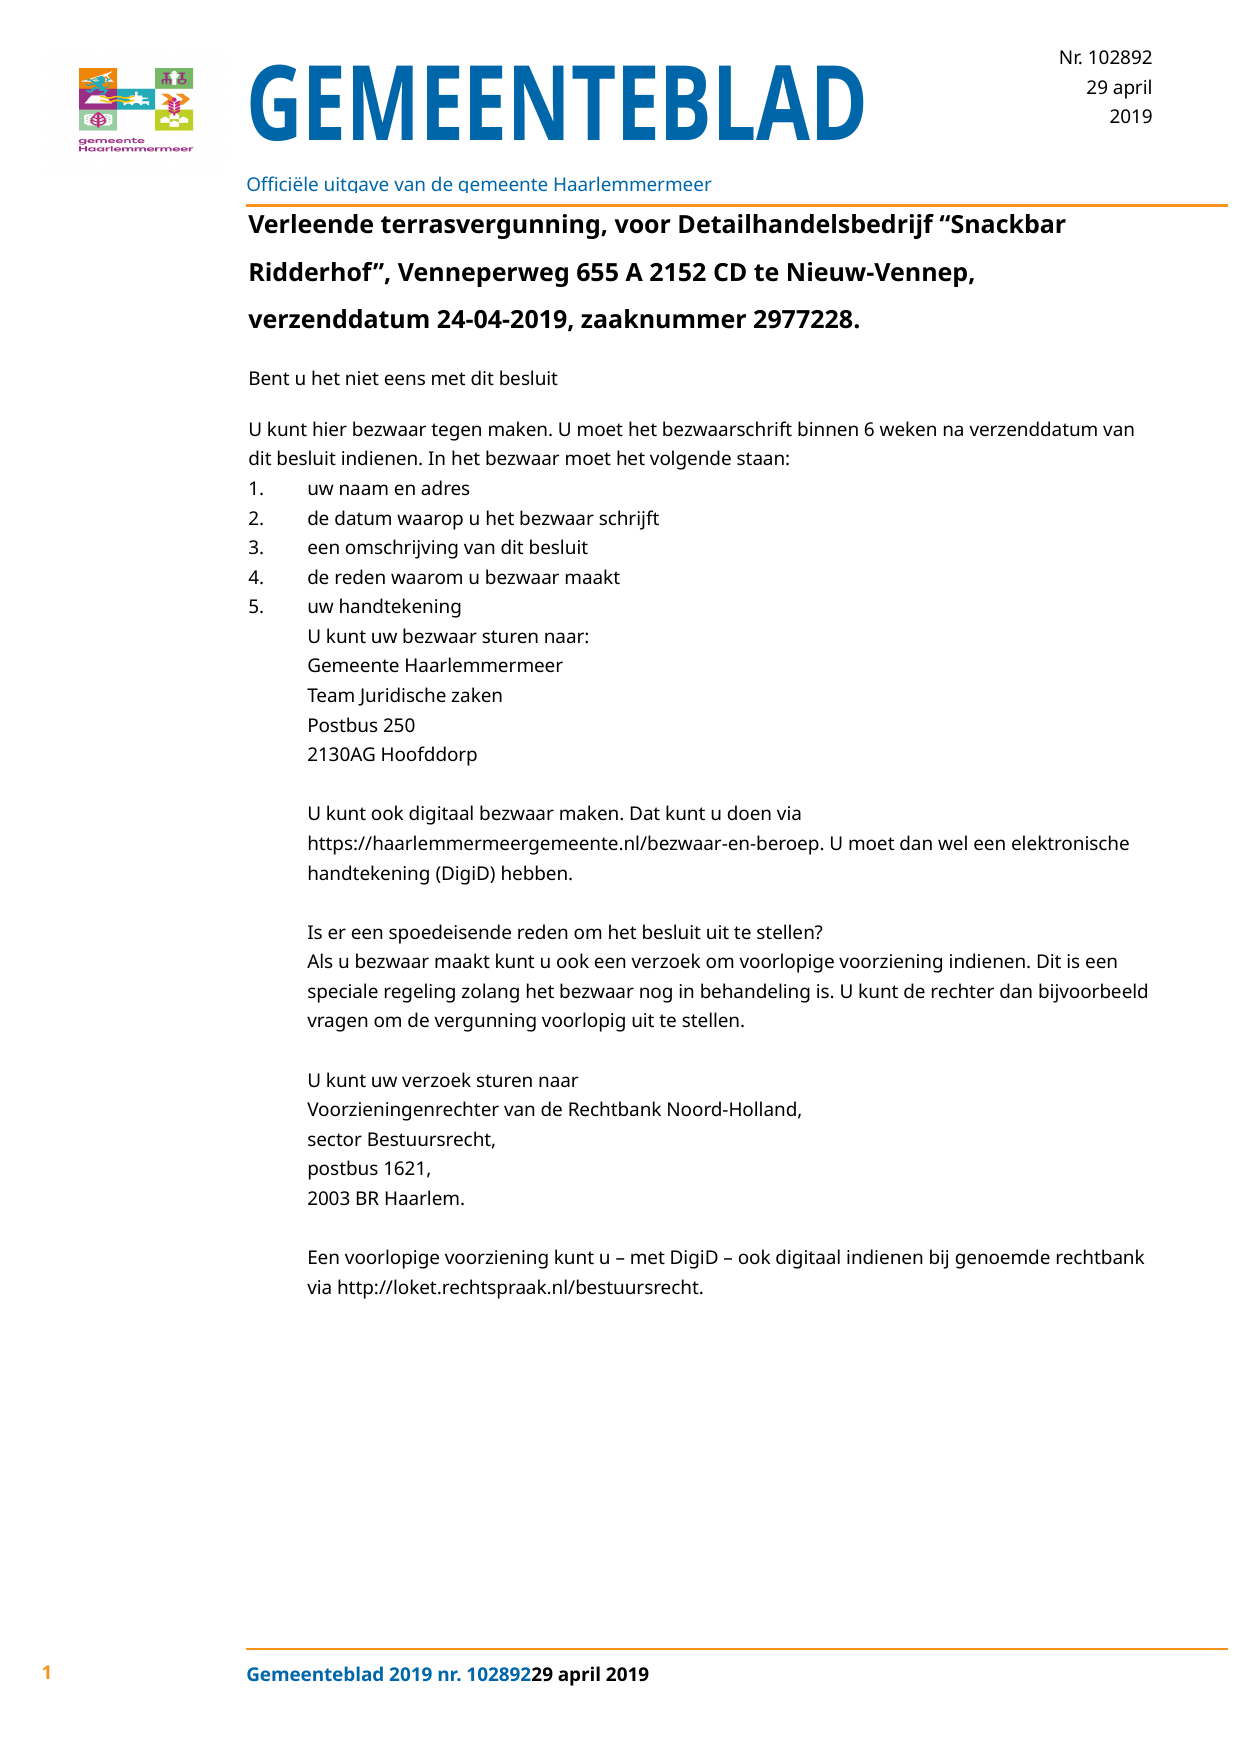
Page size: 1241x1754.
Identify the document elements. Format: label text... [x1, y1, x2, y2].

list Gemeente Haarlemmermeer [248, 653, 1152, 678]
list de datum waarop u het bezwaar schrijft [248, 505, 1152, 530]
text U kunt hier bezwaar tegen maken. U moet het bezwaarschrift binnen 6 weken na verzenddatum van dit besluit indienen. In het bezwaar moet het volgende staan: [248, 416, 1152, 471]
text Bent u het niet eens met dit besluit [248, 366, 1152, 391]
list Een voorlopige voorziening kunt u – met DigiD – ook digitaal indienen bij genoemde rechtbank via http://loket.rechtspraak.nl/bestuursrecht. [248, 1244, 1152, 1299]
picture [41, 47, 231, 172]
list U kunt uw verzoek sturen naar [248, 1067, 1152, 1092]
list uw handtekening [248, 593, 1152, 619]
list postbus 1621, [248, 1156, 1152, 1181]
list Voorzieningenrechter van de Rechtbank Noord-Holland, [248, 1096, 1152, 1122]
list 2003 BR Haarlem. [248, 1185, 1152, 1211]
list uw naam en adres [248, 475, 1152, 501]
list 2130AG Hoofddorp [248, 741, 1152, 767]
list U kunt ook digitaal bezwaar maken. Dat kunt u doen via [248, 801, 1152, 826]
list https://haarlemmermeergemeente.nl/bezwaar-en-beroep. U moet dan wel een elektronische handtekening (DigiD) hebben. [248, 830, 1152, 885]
list een omschrijving van dit besluit [248, 534, 1152, 560]
list de reden waarom u bezwaar maakt [248, 564, 1152, 589]
list Is er een spoedeisende reden om het besluit uit te stellen? [248, 919, 1152, 944]
list Als u bezwaar maakt kunt u ook een verzoek om voorlopige voorziening indienen. Dit is een speciale regeling zolang het bezwaar nog in behandeling is. U kunt de rechter dan bijvoorbeeld vragen om de vergunning voorlopig uit te stellen. [248, 948, 1152, 1033]
list U kunt uw bezwaar sturen naar: [248, 623, 1152, 649]
list Postbus 250 [248, 712, 1152, 737]
list sector Bestuursrecht, [248, 1126, 1152, 1152]
text Verleende terrasvergunning, voor Detailhandelsbedrijf “Snackbar Ridderhof”, Venneperweg 655 A 2152 CD te Nieuw-Vennep, verzenddatum 24-04-2019, zaaknummer 2977228. [248, 207, 1152, 336]
list Team Juridische zaken [248, 682, 1152, 708]
